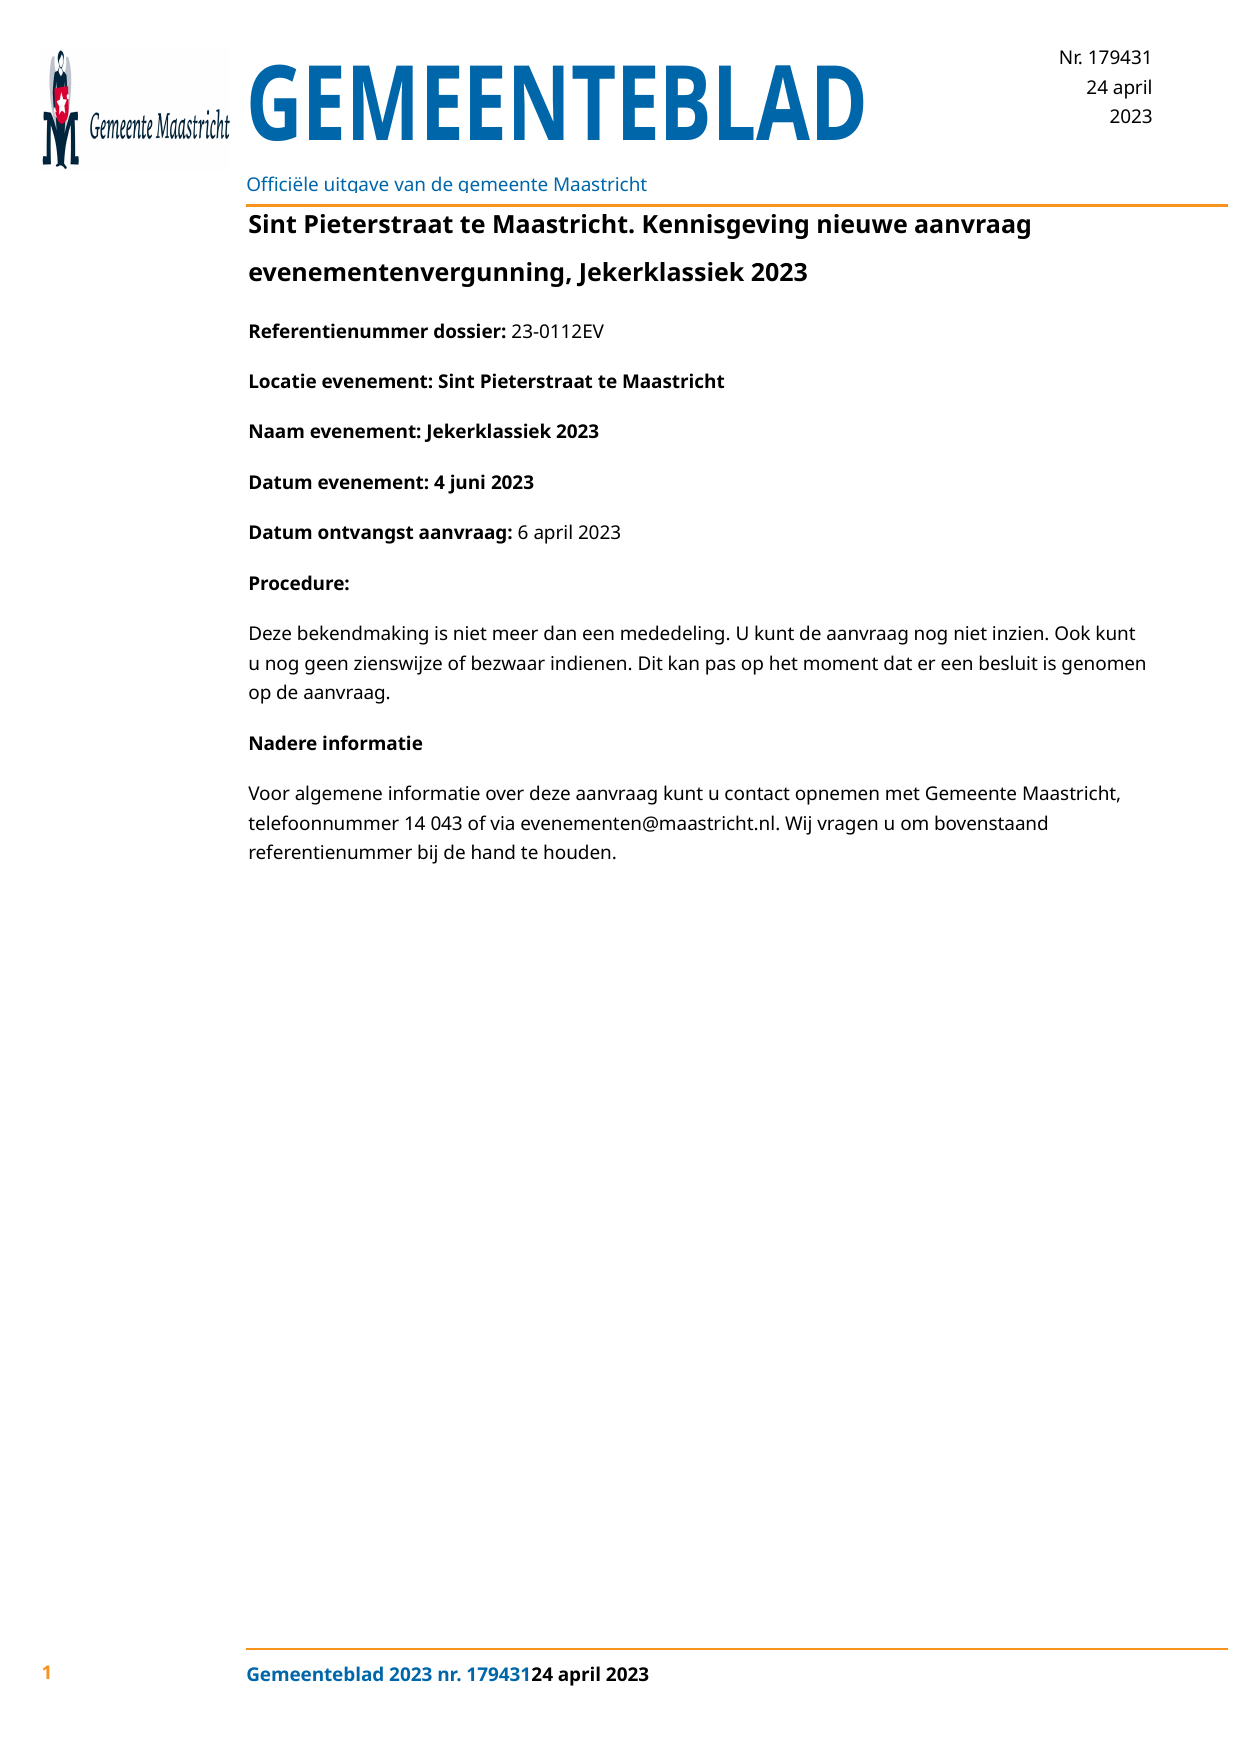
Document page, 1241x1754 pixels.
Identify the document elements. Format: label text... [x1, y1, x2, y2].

text Locatie evenement: Sint Pieterstraat te Maastricht [248, 368, 1152, 394]
text Naam evenement: Jekerklassiek 2023 [248, 419, 1152, 444]
text Deze bekendmaking is niet meer dan een mededeling. U kunt de aanvraag nog niet inzien. Ook kunt u nog geen zienswijze of bezwaar indienen. Dit kan pas op het moment dat er een besluit is genomen op de aanvraag. [248, 620, 1152, 705]
picture [41, 47, 231, 172]
text Sint Pieterstraat te Maastricht. Kennisgeving nieuwe aanvraag evenementenvergunning, Jekerklassiek 2023 [248, 207, 1152, 288]
text Datum ontvangst aanvraag: 6 april 2023 [248, 519, 1152, 545]
text Procedure: [248, 570, 1152, 596]
text Datum evenement: 4 juni 2023 [248, 469, 1152, 495]
text Voor algemene informatie over deze aanvraag kunt u contact opnemen met Gemeente Maastricht, telefoonnummer 14 043 of via evenementen@maastricht.nl. Wij vragen u om bovenstaand referentienummer bij de hand te houden. [248, 780, 1152, 865]
text Nadere informatie [248, 730, 1152, 756]
text Referentienummer dossier: 23-0112EV [248, 318, 1152, 344]
